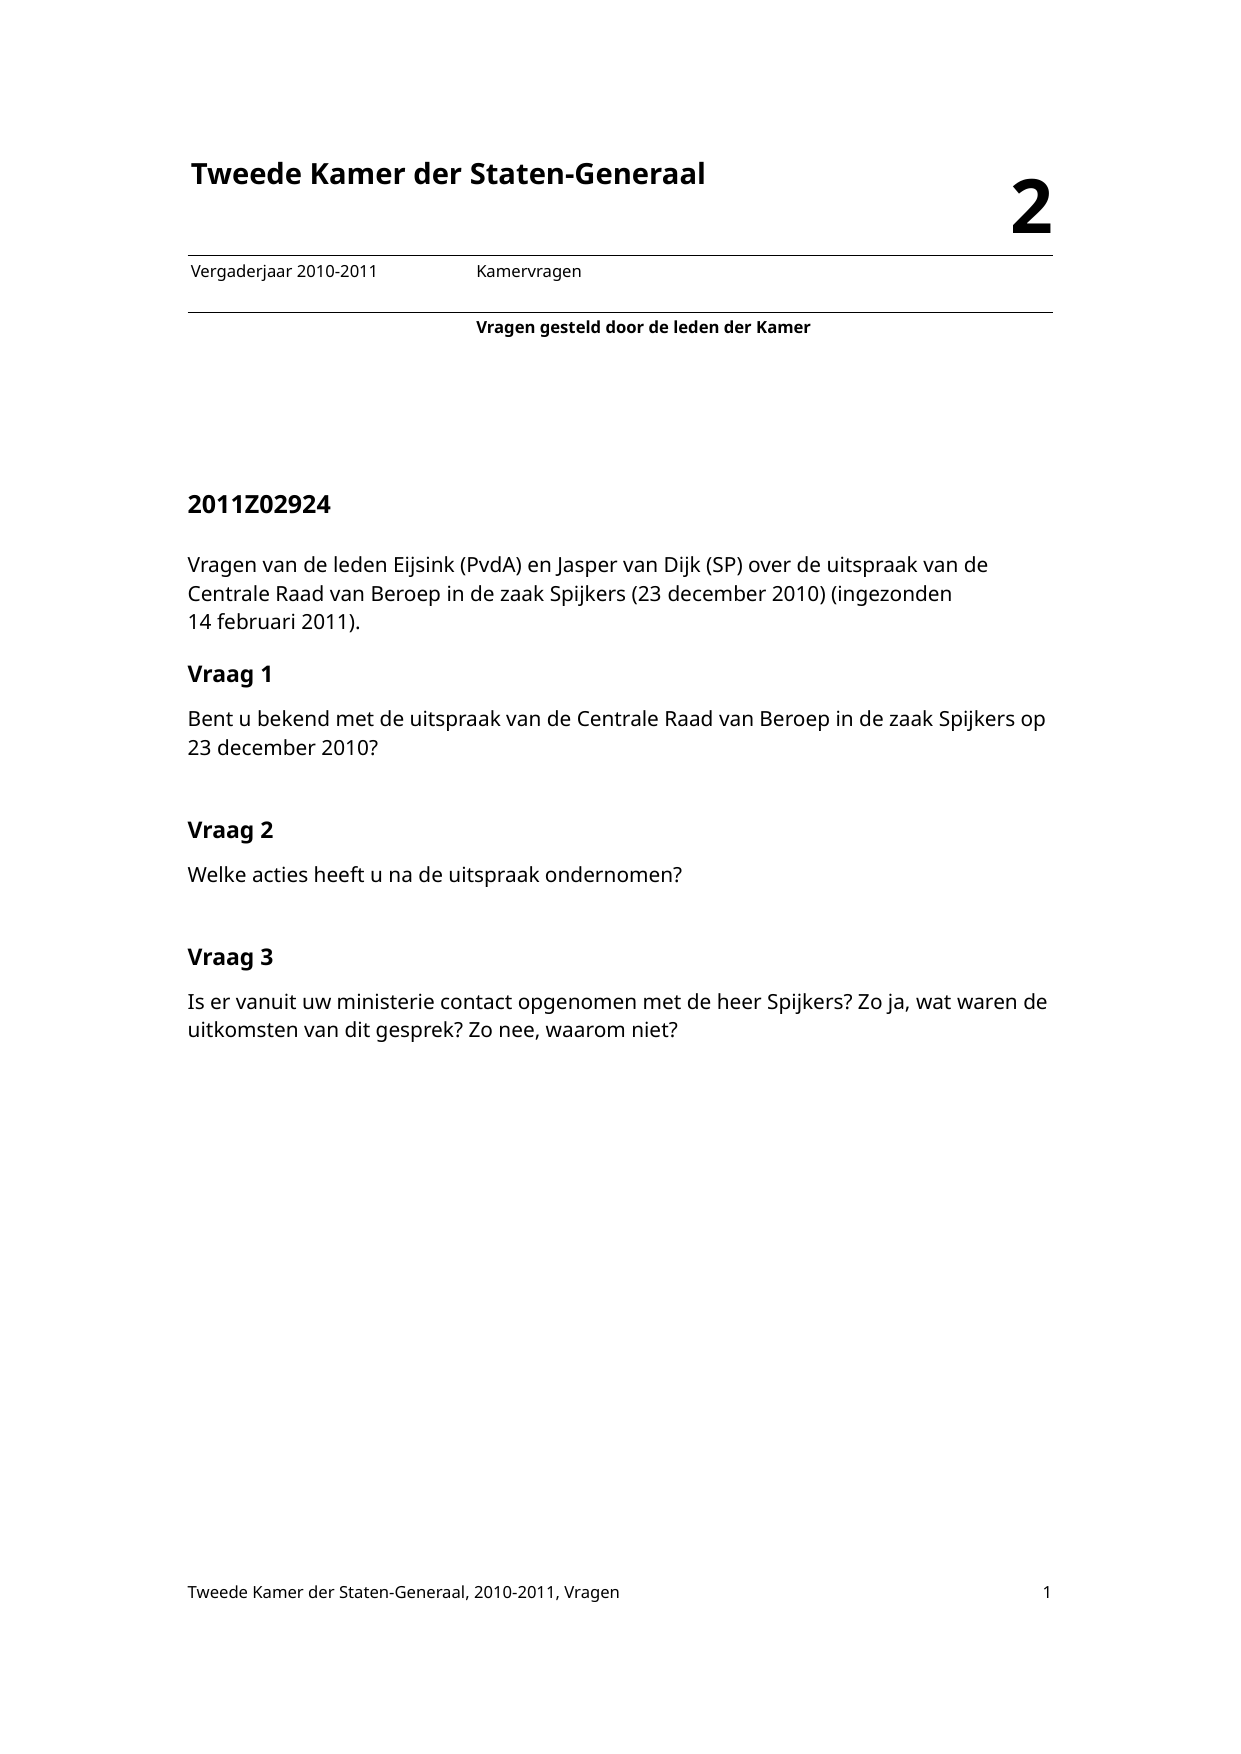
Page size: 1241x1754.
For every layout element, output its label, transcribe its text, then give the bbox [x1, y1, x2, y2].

text Welke acties heeft u na de uitspraak ondernomen? [187, 860, 1053, 888]
table_cell Kamervragen [473, 256, 1053, 312]
text 2011Z02924 [187, 487, 1053, 521]
text Bent u bekend met de uitspraak van de Centrale Raad van Beroep in de zaak Spijkers op 23 december 2010? [187, 704, 1053, 761]
text Is er vanuit uw ministerie contact opgenomen met de heer Spijkers? Zo ja, wat waren de uitkomsten van dit gesprek? Zo nee, waarom niet? [187, 987, 1053, 1044]
text Vragen van de leden Eijsink (PvdA) en Jasper van Dijk (SP) over de uitspraak van de Centrale Raad van Beroep in de zaak Spijkers (23 december 2010) (ingezonden 14 februari 2011). [187, 550, 1053, 636]
table_header Tweede Kamer der Staten-Generaal [188, 150, 879, 255]
subtitle Vraag 1 [187, 658, 1053, 689]
subtitle Vraag 3 [187, 941, 1053, 972]
table_cell [188, 313, 473, 339]
table_header 2 [880, 150, 1053, 255]
table_cell Vergaderjaar 2010-2011 [188, 256, 473, 312]
table_cell Vragen gesteld door de leden der Kamer [473, 313, 1053, 339]
subtitle Vraag 2 [187, 814, 1053, 845]
